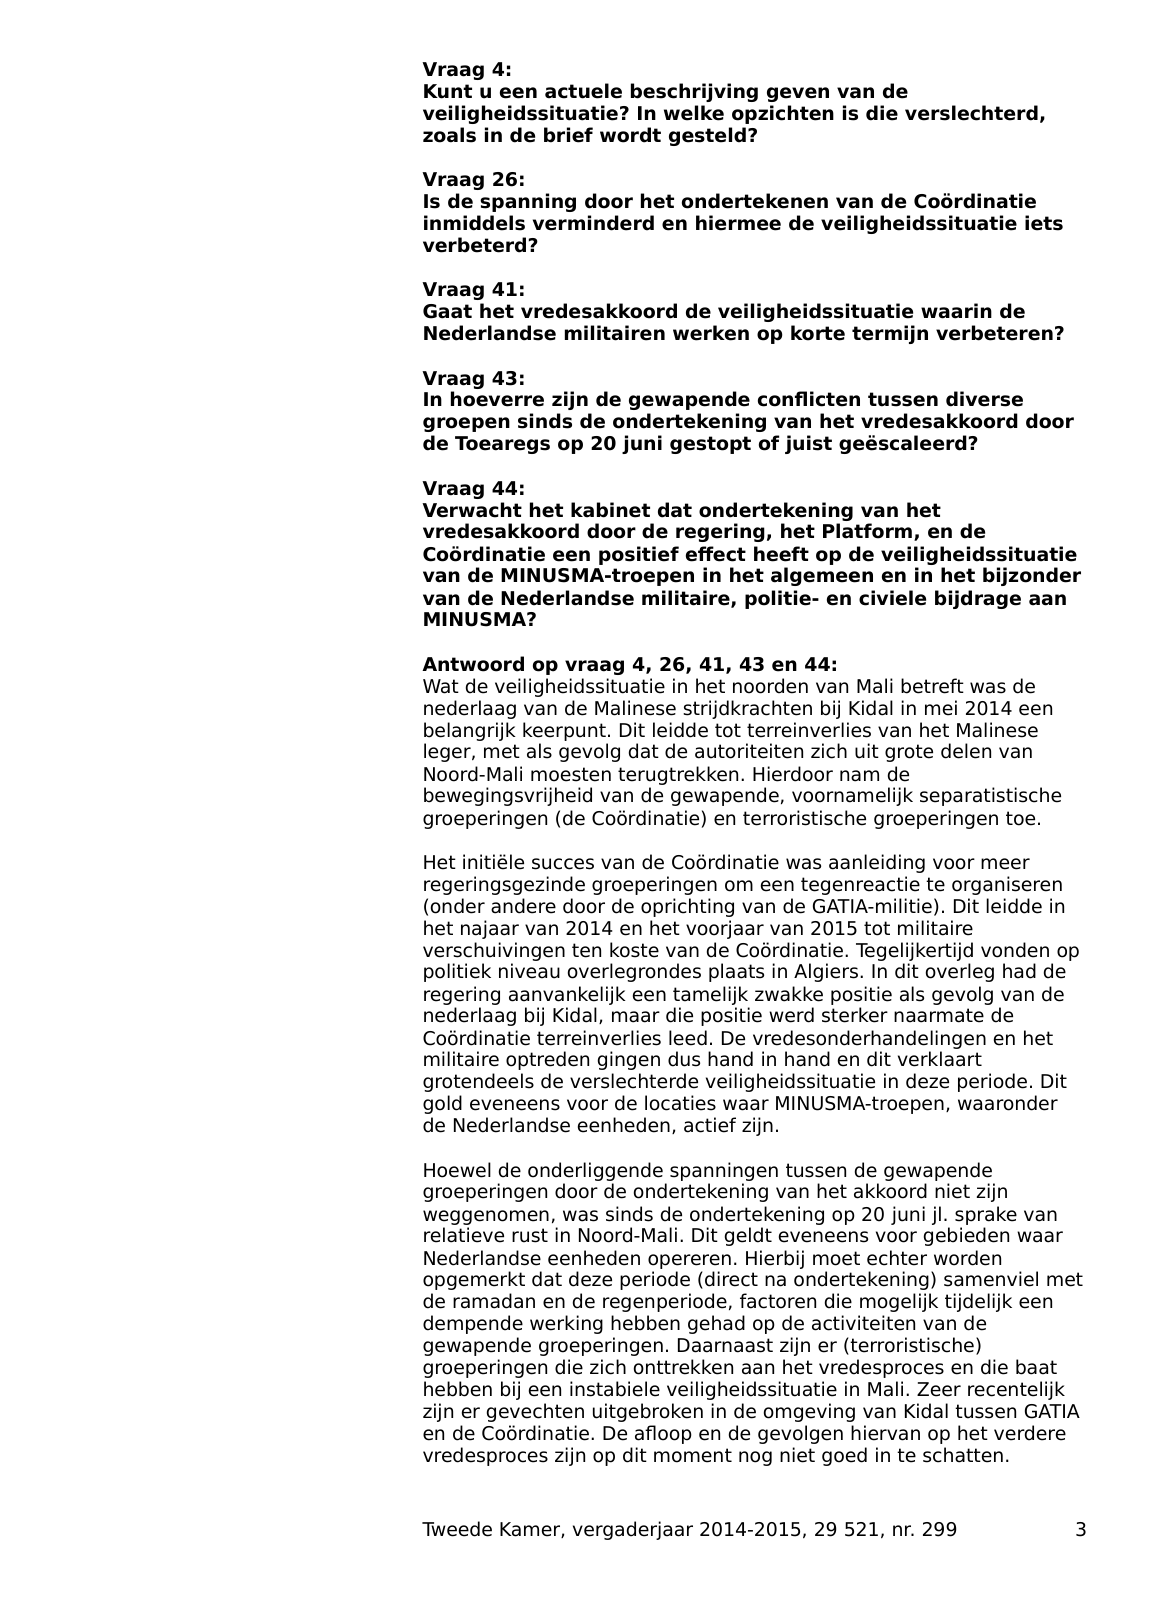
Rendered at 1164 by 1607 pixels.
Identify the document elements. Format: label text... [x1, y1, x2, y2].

text Vraag 4: [422, 59, 1087, 81]
text Vraag 44: [422, 477, 1087, 499]
text Vraag 41: [422, 279, 1087, 301]
text Wat de veiligheidssituatie in het noorden van Mali betreft was de nederlaag van de Malinese strijdkrachten bij Kidal in mei 2014 een belangrijk keerpunt. Dit leidde tot terreinverlies van het Malinese leger, met als gevolg dat de autoriteiten zich uit grote delen van Noord-Mali moesten terugtrekken. Hierdoor nam de bewegingsvrijheid van de gewapende, voornamelijk separatistische groeperingen (de Coördinatie) en terroristische groeperingen toe. [422, 676, 1087, 829]
text In hoeverre zijn de gewapende conflicten tussen diverse groepen sinds de ondertekening van het vredesakkoord door de Toearegs op 20 juni gestopt of juist geëscaleerd? [422, 389, 1087, 455]
text Vraag 43: [422, 367, 1087, 389]
text Gaat het vredesakkoord de veiligheidssituatie waarin de Nederlandse militairen werken op korte termijn verbeteren? [422, 301, 1087, 345]
text Hoewel de onderliggende spanningen tussen de gewapende groeperingen door de ondertekening van het akkoord niet zijn weggenomen, was sinds de ondertekening op 20 juni jl. sprake van relatieve rust in Noord-Mali. Dit geldt eveneens voor gebieden waar Nederlandse eenheden opereren. Hierbij moet echter worden opgemerkt dat deze periode (direct na ondertekening) samenviel met de ramadan en de regenperiode, factoren die mogelijk tijdelijk een dempende werking hebben gehad op de activiteiten van de gewapende groeperingen. Daarnaast zijn er (terroristische) groeperingen die zich onttrekken aan het vredesproces en die baat hebben bij een instabiele veiligheidssituatie in Mali. Zeer recentelijk zijn er gevechten uitgebroken in de omgeving van Kidal tussen GATIA en de Coördinatie. De afloop en de gevolgen hiervan op het verdere vredesproces zijn op dit moment nog niet goed in te schatten. [422, 1159, 1087, 1467]
text Vraag 26: [422, 169, 1087, 191]
text Het initiële succes van de Coördinatie was aanleiding voor meer regeringsgezinde groeperingen om een tegenreactie te organiseren (onder andere door de oprichting van de GATIA-militie). Dit leidde in het najaar van 2014 en het voorjaar van 2015 tot militaire verschuivingen ten koste van de Coördinatie. Tegelijkertijd vonden op politiek niveau overlegrondes plaats in Algiers. In dit overleg had de regering aanvankelijk een tamelijk zwakke positie als gevolg van de nederlaag bij Kidal, maar die positie werd sterker naarmate de Coördinatie terreinverlies leed. De vredesonderhandelingen en het militaire optreden gingen dus hand in hand en dit verklaart grotendeels de verslechterde veiligheidssituatie in deze periode. Dit gold eveneens voor de locaties waar MINUSMA-troepen, waaronder de Nederlandse eenheden, actief zijn. [422, 852, 1087, 1137]
text Is de spanning door het ondertekenen van de Coördinatie inmiddels verminderd en hiermee de veiligheidssituatie iets verbeterd? [422, 191, 1087, 257]
text Kunt u een actuele beschrijving geven van de veiligheidssituatie? In welke opzichten is die verslechterd, zoals in de brief wordt gesteld? [422, 81, 1087, 147]
text Verwacht het kabinet dat ondertekening van het vredesakkoord door de regering, het Platform, en de Coördinatie een positief effect heeft op de veiligheidssituatie van de MINUSMA-troepen in het algemeen en in het bijzonder van de Nederlandse militaire, politie- en civiele bijdrage aan MINUSMA? [422, 499, 1087, 631]
text Antwoord op vraag 4, 26, 41, 43 en 44: [422, 653, 1087, 676]
